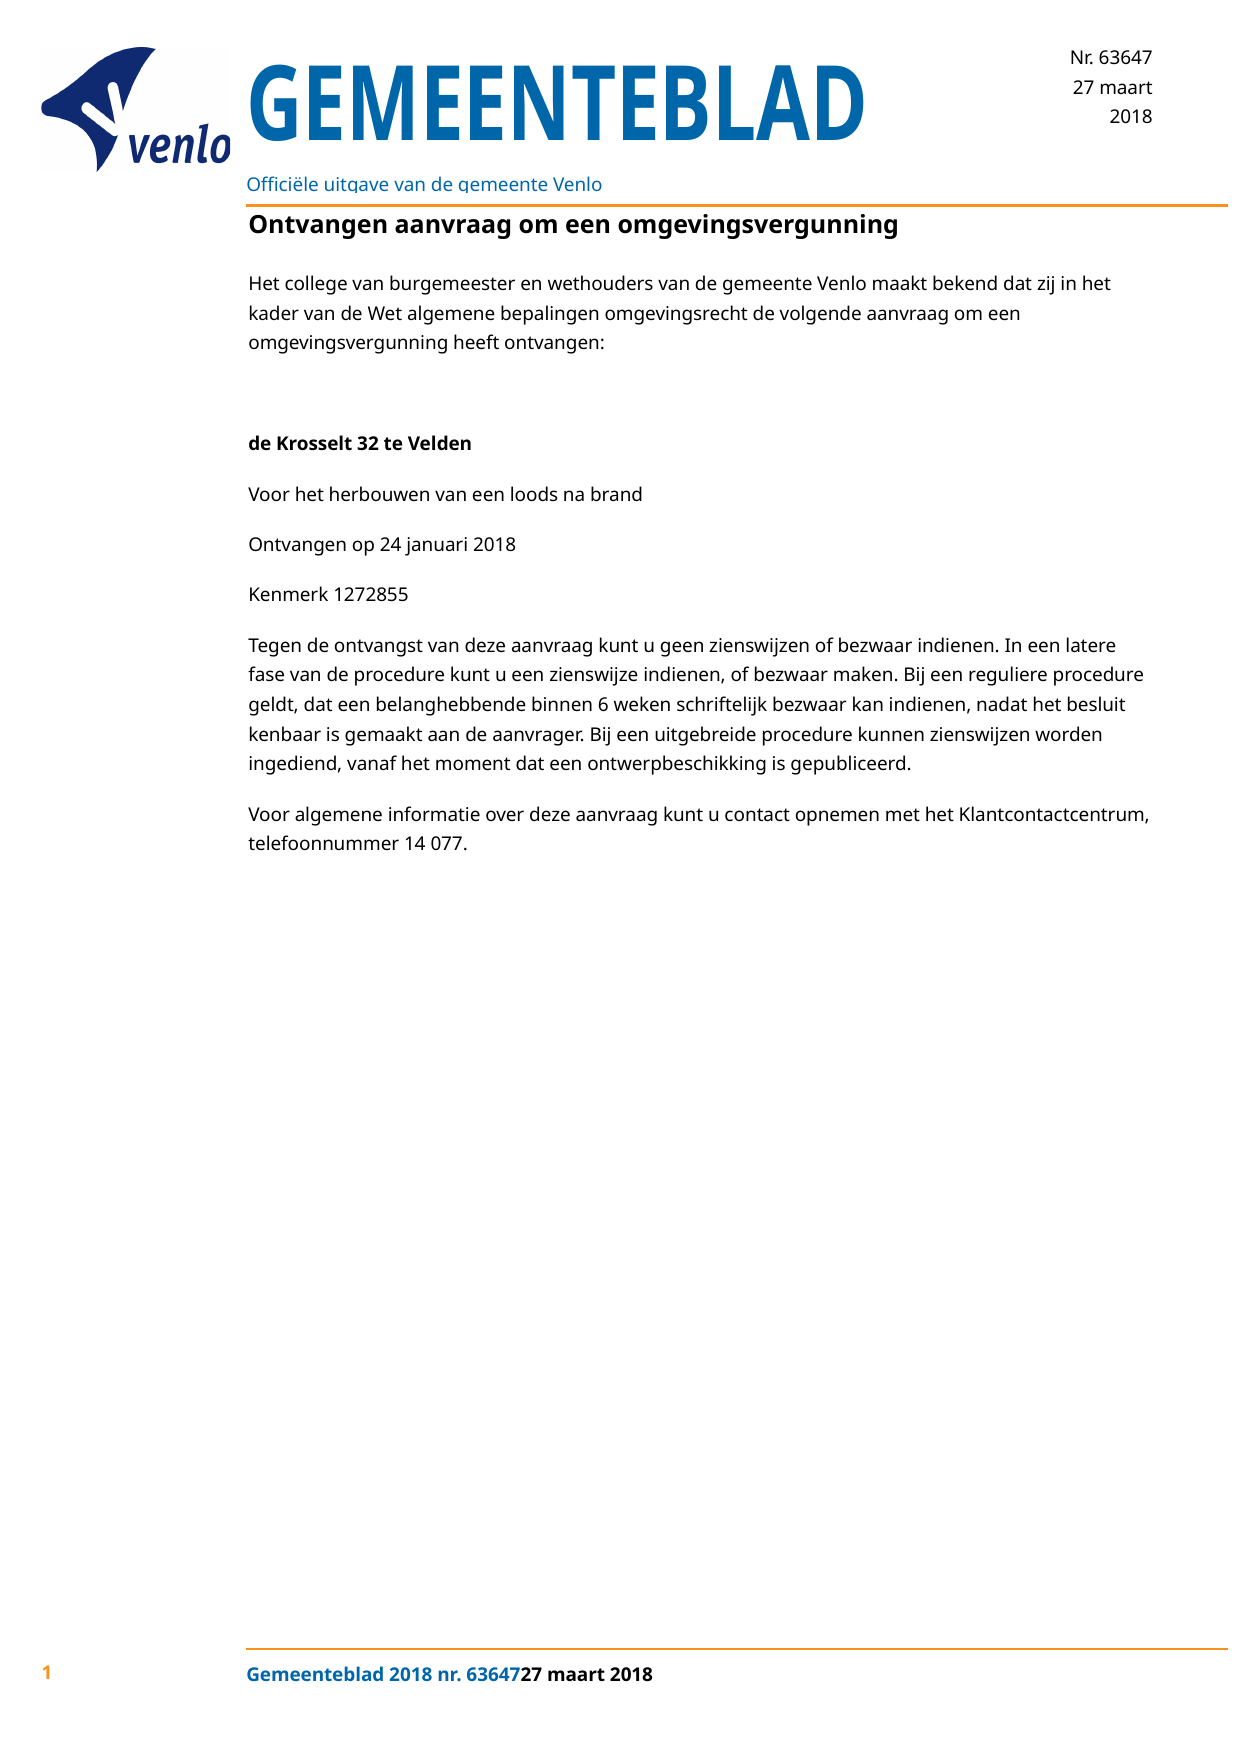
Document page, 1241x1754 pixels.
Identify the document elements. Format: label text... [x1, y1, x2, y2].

text Kenmerk 1272855 [248, 582, 1152, 607]
text Tegen de ontvangst van deze aanvraag kunt u geen zienswijzen of bezwaar indienen. In een latere fase van de procedure kunt u een zienswijze indienen, of bezwaar maken. Bij een reguliere procedure geldt, dat een belanghebbende binnen 6 weken schriftelijk bezwaar kan indienen, nadat het besluit kenbaar is gemaakt aan de aanvrager. Bij een uitgebreide procedure kunnen zienswijzen worden ingediend, vanaf het moment dat een ontwerpbeschikking is gepubliceerd. [248, 632, 1152, 776]
text de Krosselt 32 te Velden [248, 430, 1152, 456]
text Voor het herbouwen van een loods na brand [248, 481, 1152, 506]
picture [41, 47, 231, 172]
text Voor algemene informatie over deze aanvraag kunt u contact opnemen met het Klantcontactcentrum, telefoonnummer 14 077. [248, 801, 1152, 856]
text Ontvangen aanvraag om een omgevingsvergunning [248, 207, 1152, 241]
text Het college van burgemeester en wethouders van de gemeente Venlo maakt bekend dat zij in het kader van de Wet algemene bepalingen omgevingsrecht de volgende aanvraag om een omgevingsvergunning heeft ontvangen: [248, 270, 1152, 355]
text Ontvangen op 24 januari 2018 [248, 531, 1152, 557]
